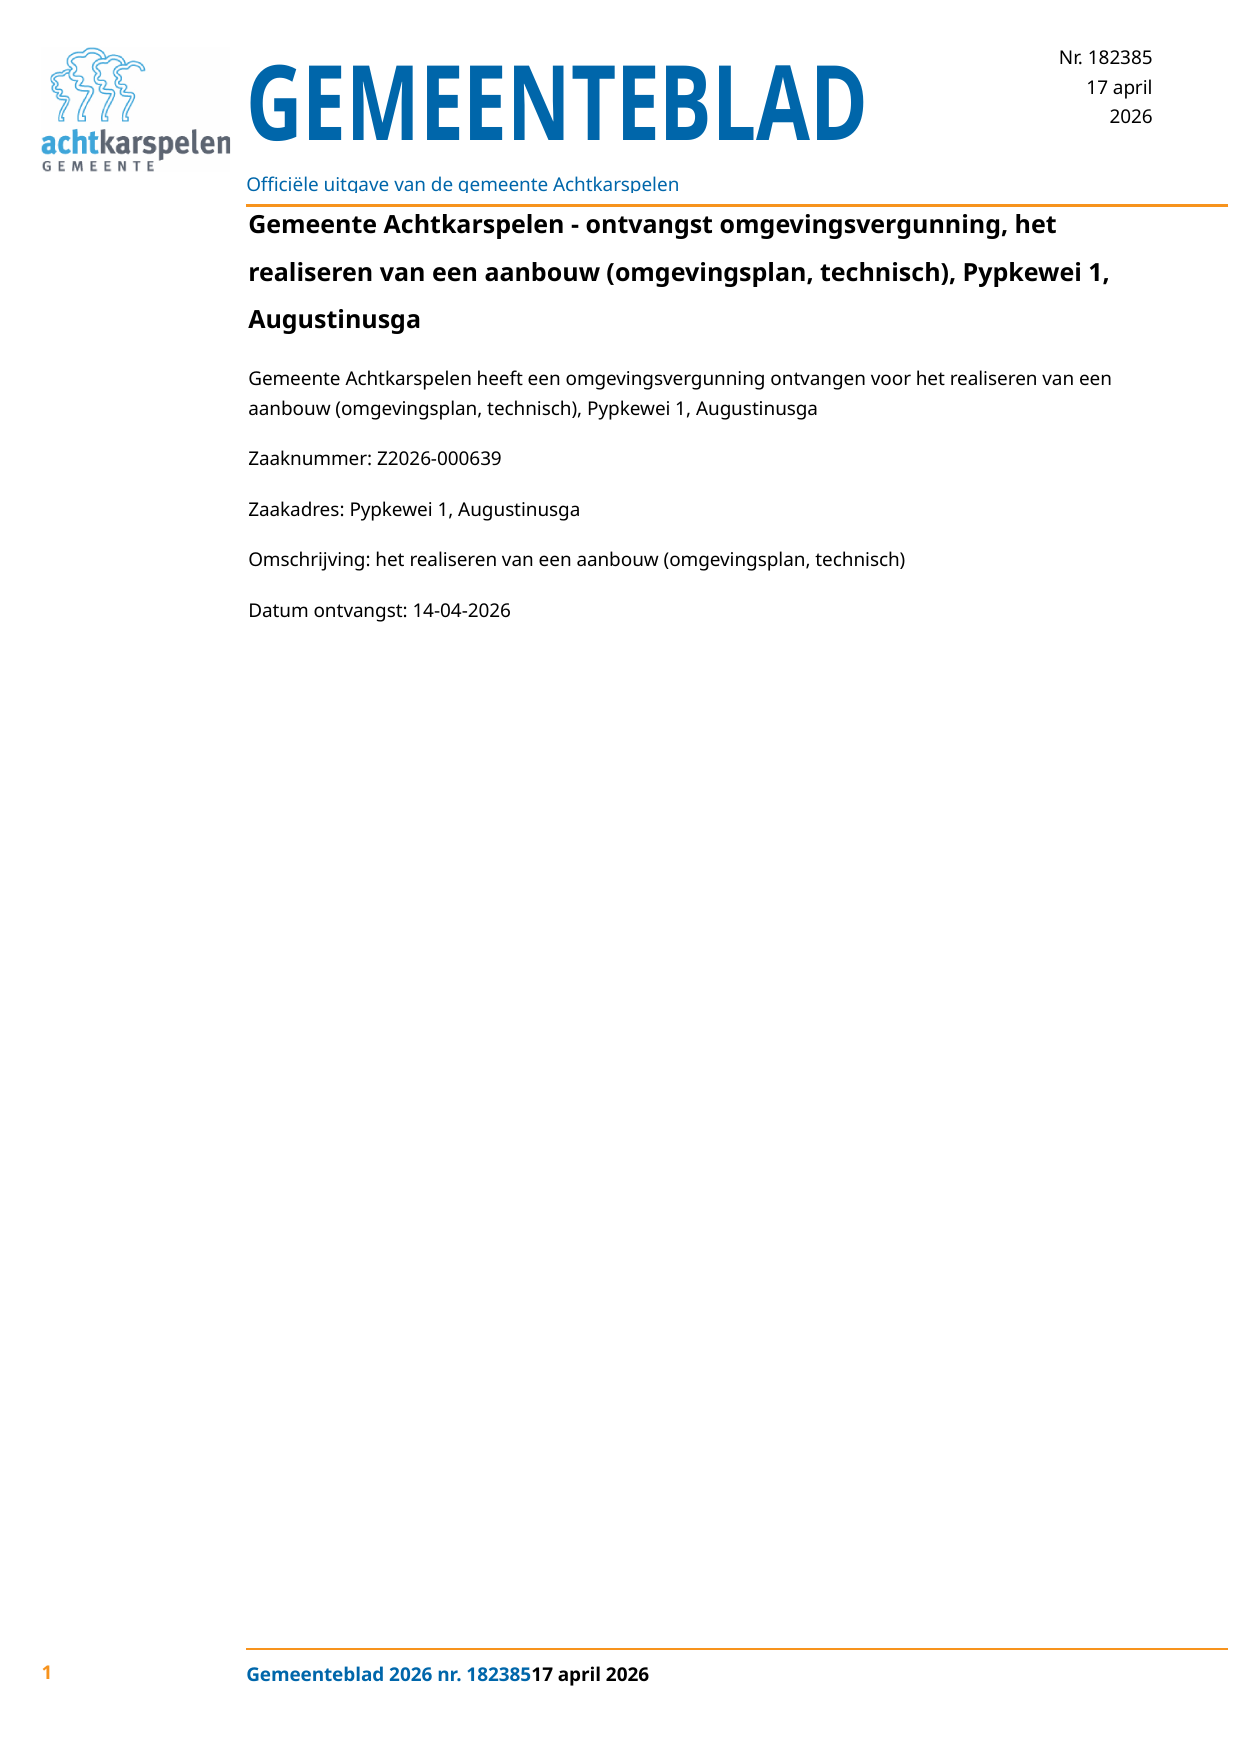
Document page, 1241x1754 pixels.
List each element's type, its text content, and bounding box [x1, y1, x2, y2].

text Zaakadres: Pypkewei 1, Augustinusga [248, 496, 1152, 522]
text Gemeente Achtkarspelen heeft een omgevingsvergunning ontvangen voor het realiseren van een aanbouw (omgevingsplan, technisch), Pypkewei 1, Augustinusga [248, 366, 1152, 421]
picture [41, 47, 231, 172]
text Zaaknummer: Z2026-000639 [248, 446, 1152, 471]
text Gemeente Achtkarspelen - ontvangst omgevingsvergunning, het realiseren van een aanbouw (omgevingsplan, technisch), Pypkewei 1, Augustinusga [248, 207, 1152, 336]
text Omschrijving: het realiseren van een aanbouw (omgevingsplan, technisch) [248, 546, 1152, 572]
text Datum ontvangst: 14-04-2026 [248, 597, 1152, 622]
